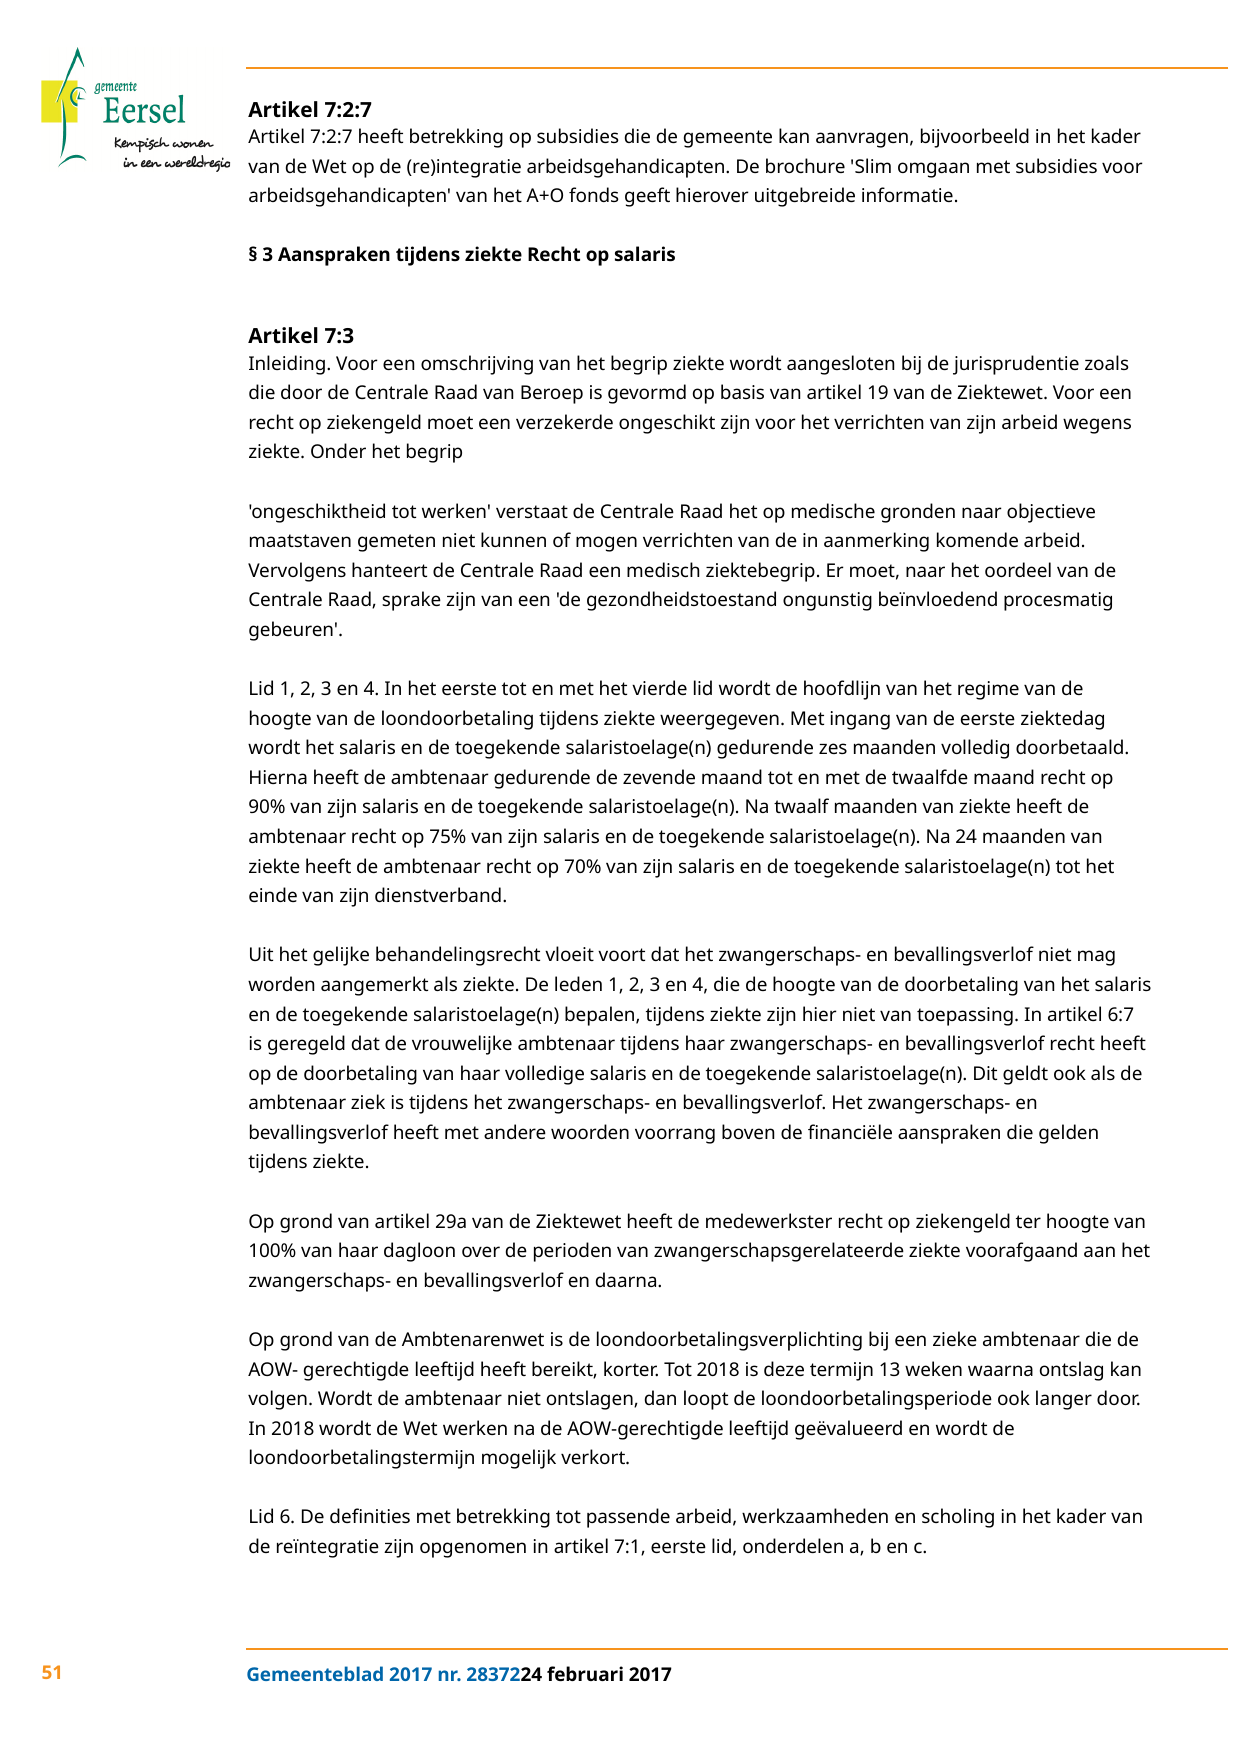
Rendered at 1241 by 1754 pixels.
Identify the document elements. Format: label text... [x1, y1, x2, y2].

text Lid 6. De definities met betrekking tot passende arbeid, werkzaamheden en scholing in het kader van de reïntegratie zijn opgenomen in artikel 7:1, eerste lid, onderdelen a, b en c. [248, 1504, 1152, 1559]
text Lid 1, 2, 3 en 4. In het eerste tot en met het vierde lid wordt de hoofdlijn van het regime van de hoogte van de loondoorbetaling tijdens ziekte weergegeven. Met ingang van de eerste ziektedag wordt het salaris en de toegekende salaristoelage(n) gedurende zes maanden volledig doorbetaald. Hierna heeft de ambtenaar gedurende de zevende maand tot en met de twaalfde maand recht op 90% van zijn salaris en de toegekende salaristoelage(n). Na twaalf maanden van ziekte heeft de ambtenaar recht op 75% van zijn salaris en de toegekende salaristoelage(n). Na 24 maanden van ziekte heeft de ambtenaar recht op 70% van zijn salaris en de toegekende salaristoelage(n) tot het einde van zijn dienstverband. [248, 675, 1152, 908]
text Uit het gelijke behandelingsrecht vloeit voort dat het zwangerschaps- en bevallingsverlof niet mag worden aangemerkt als ziekte. De leden 1, 2, 3 en 4, die de hoogte van de doorbetaling van het salaris en de toegekende salaristoelage(n) bepalen, tijdens ziekte zijn hier niet van toepassing. In artikel 6:7 is geregeld dat de vrouwelijke ambtenaar tijdens haar zwangerschaps- en bevallingsverlof recht heeft op de doorbetaling van haar volledige salaris en de toegekende salaristoelage(n). Dit geldt ook als de ambtenaar ziek is tijdens het zwangerschaps- en bevallingsverlof. Het zwangerschaps- en bevallingsverlof heeft met andere woorden voorrang boven de financiële aanspraken die gelden tijdens ziekte. [248, 942, 1152, 1174]
text Op grond van de Ambtenarenwet is de loondoorbetalingsverplichting bij een zieke ambtenaar die de AOW- gerechtigde leeftijd heeft bereikt, korter. Tot 2018 is deze termijn 13 weken waarna ontslag kan volgen. Wordt de ambtenaar niet ontslagen, dan loopt de loondoorbetalingsperiode ook langer door. In 2018 wordt de Wet werken na de AOW-gerechtigde leeftijd geëvalueerd en wordt de loondoorbetalingstermijn mogelijk verkort. [248, 1326, 1152, 1470]
text Artikel 7:2:7 [248, 95, 1152, 123]
text Artikel 7:2:7 heeft betrekking op subsidies die de gemeente kan aanvragen, bijvoorbeeld in het kader van de Wet op de (re)integratie arbeidsgehandicapten. De brochure 'Slim omgaan met subsidies voor arbeidsgehandicapten' van het A+O fonds geeft hierover uitgebreide informatie. [248, 123, 1152, 208]
text § 3 Aanspraken tijdens ziekte Recht op salaris [248, 242, 1152, 267]
text Op grond van artikel 29a van de Ziektewet heeft de medewerkster recht op ziekengeld ter hoogte van 100% van haar dagloon over de perioden van zwangerschapsgerelateerde ziekte voorafgaand aan het zwangerschaps- en bevallingsverlof en daarna. [248, 1208, 1152, 1293]
picture [41, 47, 231, 172]
text Artikel 7:3 [248, 322, 1152, 350]
text 'ongeschiktheid tot werken' verstaat de Centrale Raad het op medische gronden naar objectieve maatstaven gemeten niet kunnen of mogen verrichten van de in aanmerking komende arbeid. Vervolgens hanteert de Centrale Raad een medisch ziektebegrip. Er moet, naar het oordeel van de Centrale Raad, sprake zijn van een 'de gezondheidstoestand ongunstig beïnvloedend procesmatig gebeuren'. [248, 498, 1152, 642]
text Inleiding. Voor een omschrijving van het begrip ziekte wordt aangesloten bij de jurisprudentie zoals die door de Centrale Raad van Beroep is gevormd op basis van artikel 19 van de Ziektewet. Voor een recht op ziekengeld moet een verzekerde ongeschikt zijn voor het verrichten van zijn arbeid wegens ziekte. Onder het begrip [248, 350, 1152, 464]
